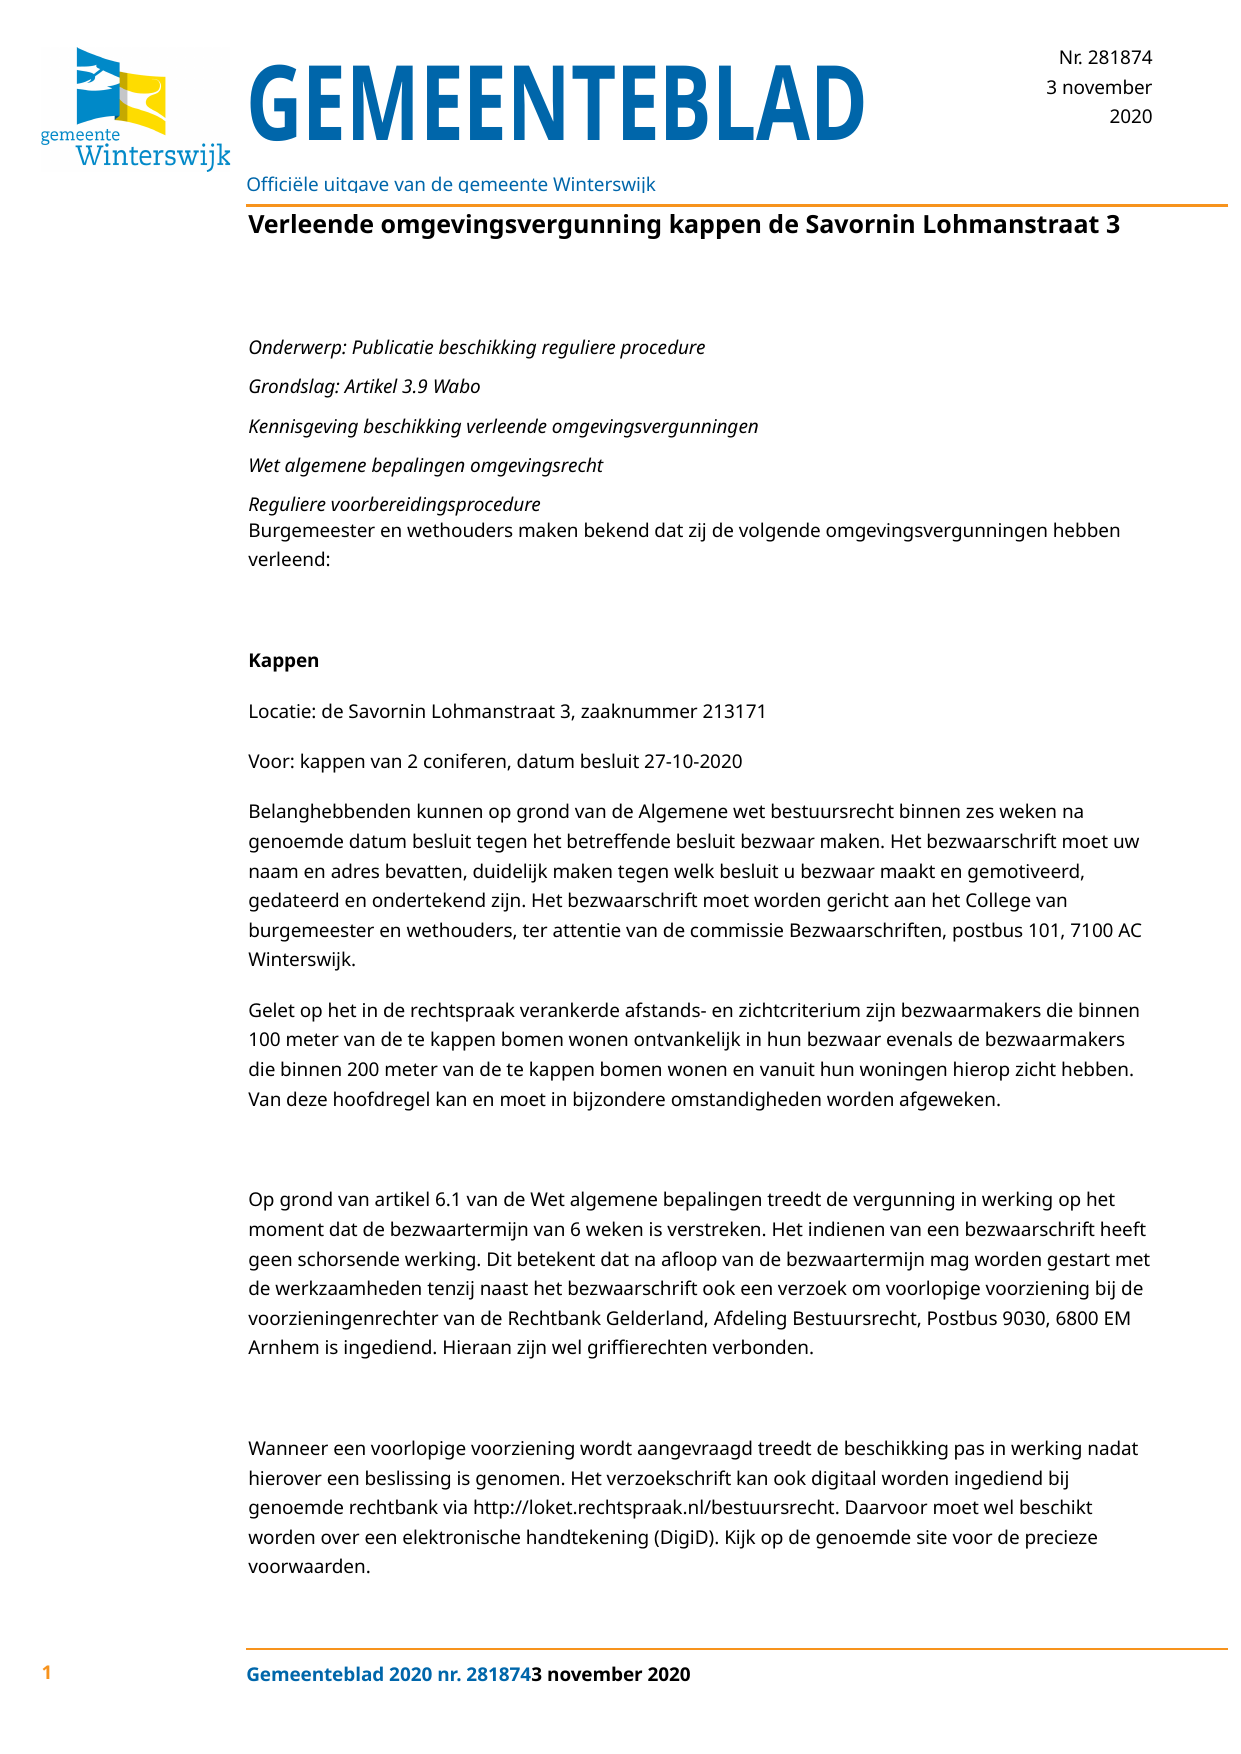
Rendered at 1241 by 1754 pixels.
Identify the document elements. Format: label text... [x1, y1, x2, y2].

text Kennisgeving beschikking verleende omgevingsvergunningen [248, 413, 1152, 438]
text Gelet op het in de rechtspraak verankerde afstands- en zichtcriterium zijn bezwaarmakers die binnen 100 meter van de te kappen bomen wonen ontvankelijk in hun bezwaar evenals de bezwaarmakers die binnen 200 meter van de te kappen bomen wonen en vanuit hun woningen hierop zicht hebben. Van deze hoofdregel kan en moet in bijzondere omstandigheden worden afgeweken. [248, 997, 1152, 1112]
text Kappen [248, 647, 1152, 673]
text Voor: kappen van 2 coniferen, datum besluit 27-10-2020 [248, 748, 1152, 774]
text Burgemeester en wethouders maken bekend dat zij de volgende omgevingsvergunningen hebben verleend: [248, 517, 1152, 572]
text Onderwerp: Publicatie beschikking reguliere procedure [248, 334, 1152, 360]
picture [225, 153, 231, 162]
text Verleende omgevingsvergunning kappen de Savornin Lohmanstraat 3 [248, 207, 1152, 241]
text Wanneer een voorlopige voorziening wordt aangevraagd treedt de beschikking pas in werking nadat hierover een beslissing is genomen. Het verzoekschrift kan ook digitaal worden ingediend bij genoemde rechtbank via http://loket.rechtspraak.nl/bestuursrecht. Daarvoor moet wel beschikt worden over een elektronische handtekening (DigiD). Kijk op de genoemde site voor de precieze voorwaarden. [248, 1435, 1152, 1579]
text Locatie: de Savornin Lohmanstraat 3, zaaknummer 213171 [248, 698, 1152, 724]
text Reguliere voorbereidingsprocedure [248, 491, 1152, 517]
text Belanghebbenden kunnen op grond van de Algemene wet bestuursrecht binnen zes weken na genoemde datum besluit tegen het betreffende besluit bezwaar maken. Het bezwaarschrift moet uw naam en adres bevatten, duidelijk maken tegen welk besluit u bezwaar maakt en gemotiveerd, gedateerd en ondertekend zijn. Het bezwaarschrift moet worden gericht aan het College van burgemeester en wethouders, ter attentie van de commissie Bezwaarschriften, postbus 101, 7100 AC Winterswijk. [248, 799, 1152, 972]
picture [41, 47, 231, 172]
text Op grond van artikel 6.1 van de Wet algemene bepalingen treedt de vergunning in werking op het moment dat de bezwaartermijn van 6 weken is verstreken. Het indienen van een bezwaarschrift heeft geen schorsende werking. Dit betekent dat na afloop van de bezwaartermijn mag worden gestart met de werkzaamheden tenzij naast het bezwaarschrift ook een verzoek om voorlopige voorziening bij de voorzieningenrechter van de Rechtbank Gelderland, Afdeling Bestuursrecht, Postbus 9030, 6800 EM Arnhem is ingediend. Hieraan zijn wel griffierechten verbonden. [248, 1187, 1152, 1360]
text Grondslag: Artikel 3.9 Wabo [248, 373, 1152, 399]
text Wet algemene bepalingen omgevingsrecht [248, 452, 1152, 478]
